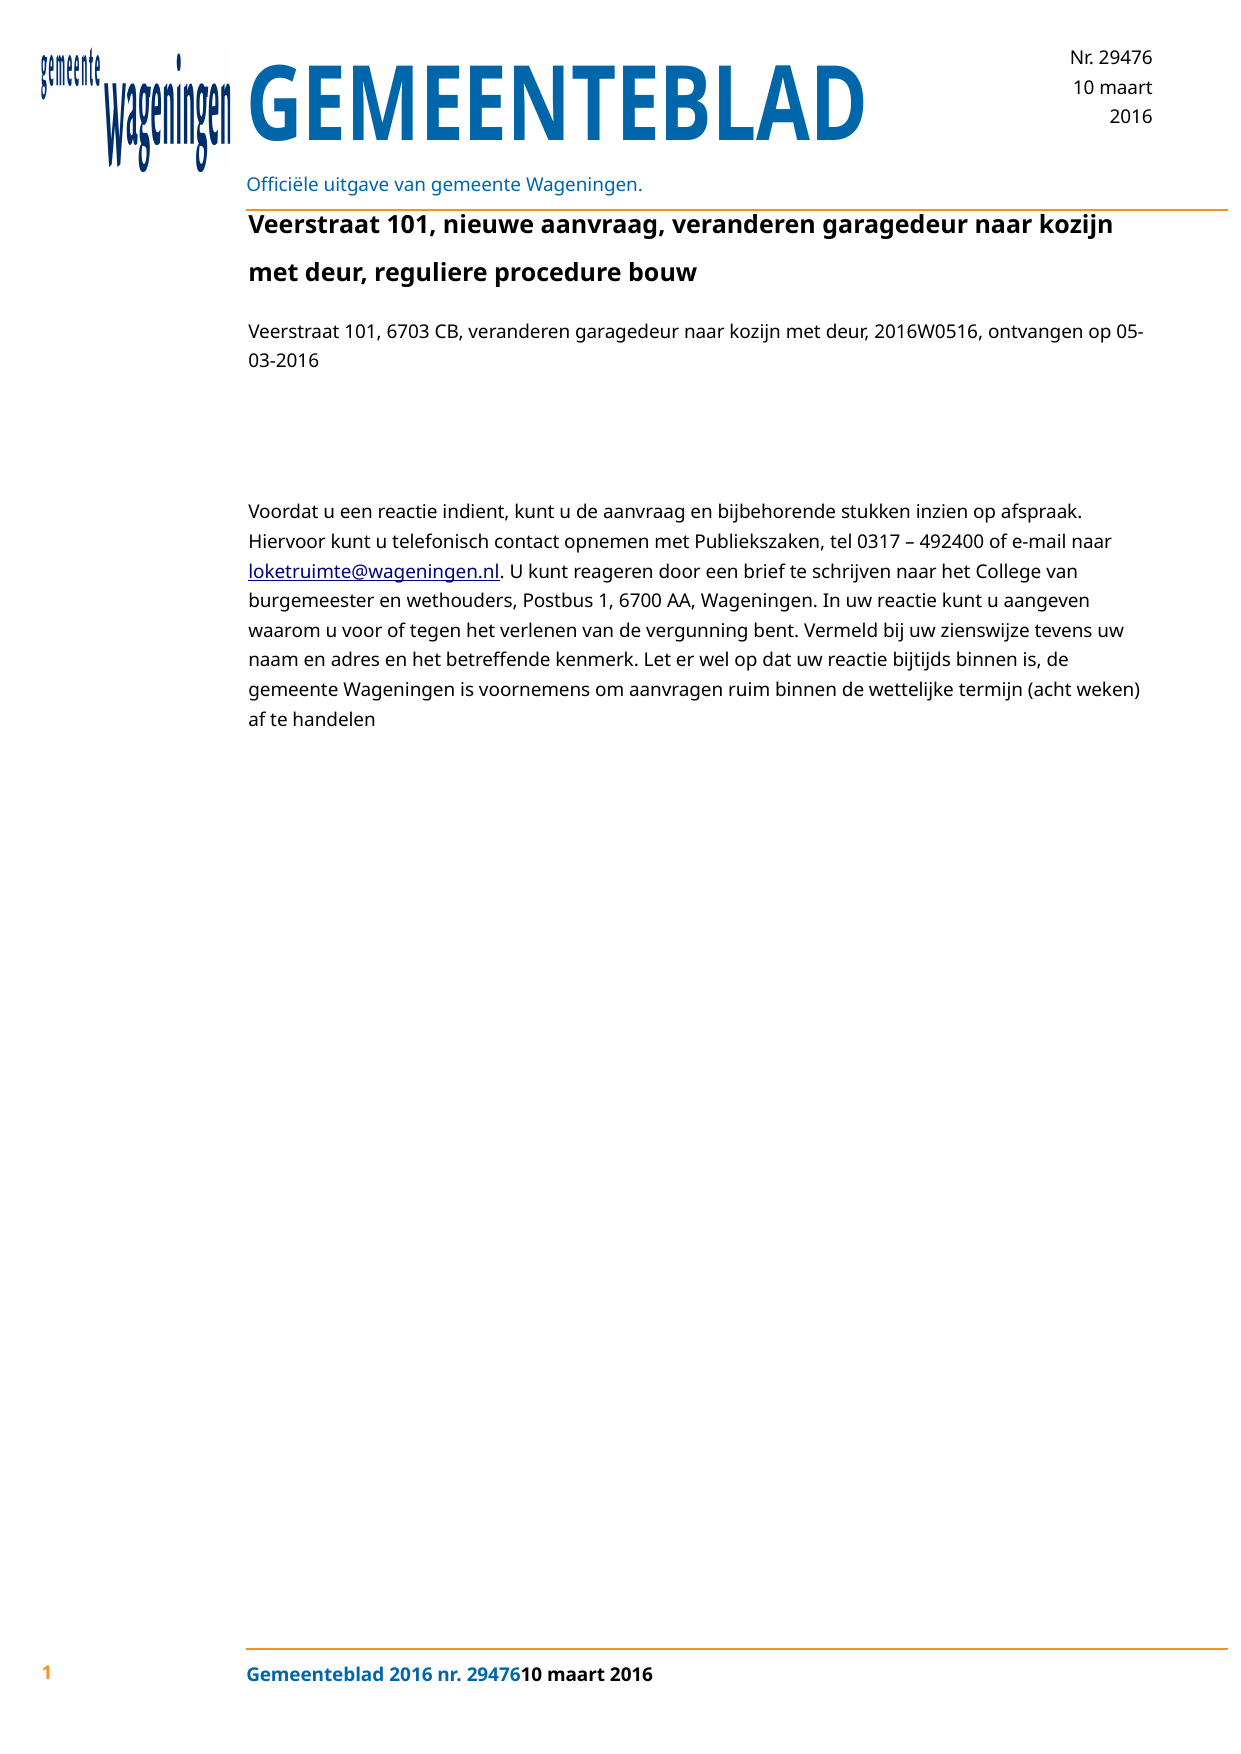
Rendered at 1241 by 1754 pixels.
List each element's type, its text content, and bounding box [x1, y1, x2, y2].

text Veerstraat 101, nieuwe aanvraag, veranderen garagedeur naar kozijn met deur, reguliere procedure bouw [248, 211, 1152, 288]
picture [41, 47, 231, 172]
text Veerstraat 101, 6703 CB, veranderen garagedeur naar kozijn met deur, 2016W0516, ontvangen op 05-03-2016 [248, 318, 1152, 373]
text Voordat u een reactie indient, kunt u de aanvraag en bijbehorende stukken inzien op afspraak. Hiervoor kunt u telefonisch contact opnemen met Publiekszaken, tel 0317 – 492400 of e-mail naar loketruimte@wageningen.nl. U kunt reageren door een brief te schrijven naar het College van burgemeester en wethouders, Postbus 1, 6700 AA, Wageningen. In uw reactie kunt u aangeven waarom u voor of tegen het verlenen van de vergunning bent. Vermeld bij uw zienswijze tevens uw naam en adres en het betreffende kenmerk. Let er wel op dat uw reactie bijtijds binnen is, de gemeente Wageningen is voornemens om aanvragen ruim binnen de wettelijke termijn (acht weken) af te handelen [248, 499, 1152, 732]
